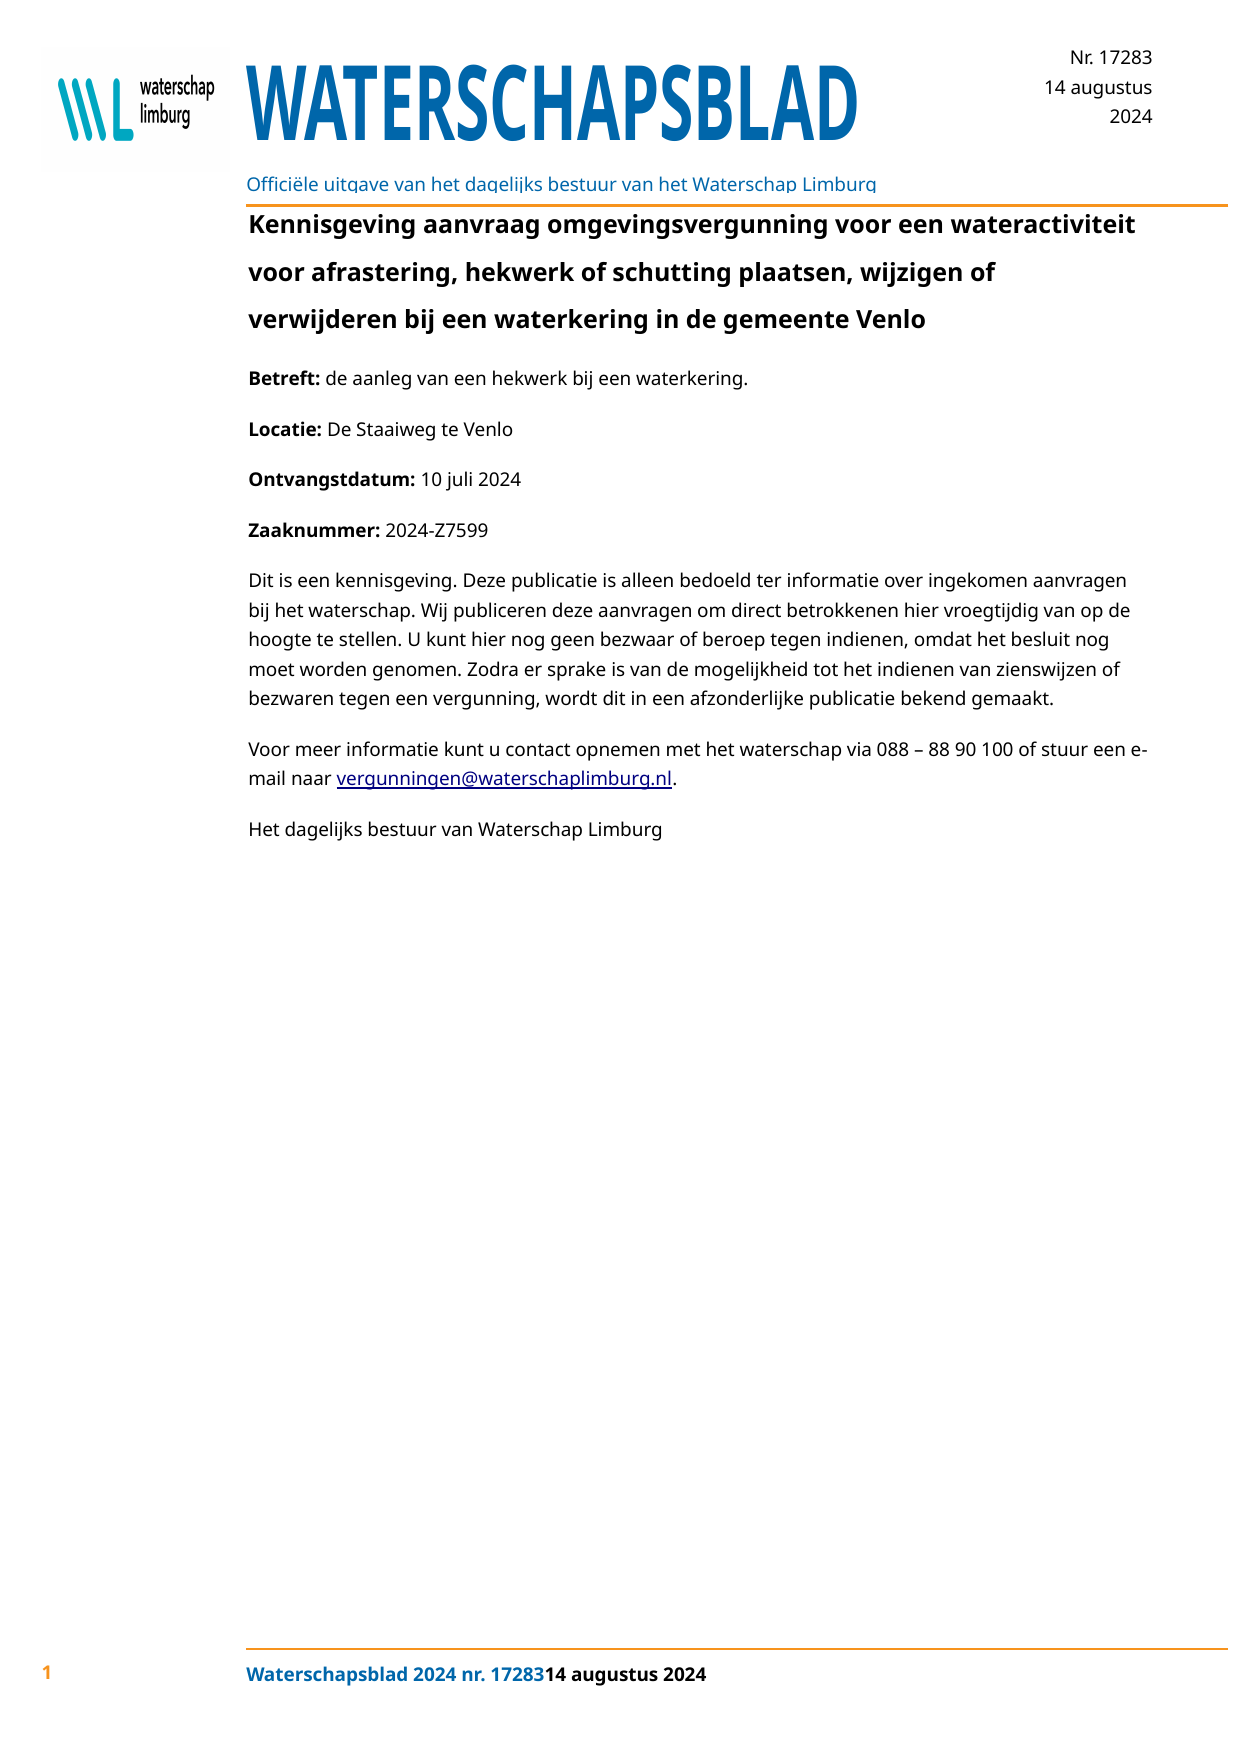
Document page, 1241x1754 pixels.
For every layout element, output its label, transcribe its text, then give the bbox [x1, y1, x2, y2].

picture [41, 47, 231, 172]
text Ontvangstdatum: 10 juli 2024 [248, 466, 1152, 492]
text Dit is een kennisgeving. Deze publicatie is alleen bedoeld ter informatie over ingekomen aanvragen bij het waterschap. Wij publiceren deze aanvragen om direct betrokkenen hier vroegtijdig van op de hoogte te stellen. U kunt hier nog geen bezwaar of beroep tegen indienen, omdat het besluit nog moet worden genomen. Zodra er sprake is van de mogelijkheid tot het indienen van zienswijzen of bezwaren tegen een vergunning, wordt dit in een afzonderlijke publicatie bekend gemaakt. [248, 567, 1152, 711]
text Het dagelijks bestuur van Waterschap Limburg [248, 816, 1152, 842]
text Locatie: De Staaiweg te Venlo [248, 416, 1152, 442]
text Voor meer informatie kunt u contact opnemen met het waterschap via 088 – 88 90 100 of stuur een e-mail naar vergunningen@waterschaplimburg.nl. [248, 736, 1152, 791]
text Zaaknummer: 2024-Z7599 [248, 517, 1152, 542]
text Kennisgeving aanvraag omgevingsvergunning voor een wateractiviteit voor afrastering, hekwerk of schutting plaatsen, wijzigen of verwijderen bij een waterkering in de gemeente Venlo [248, 207, 1152, 336]
text Betreft: de aanleg van een hekwerk bij een waterkering. [248, 366, 1152, 391]
